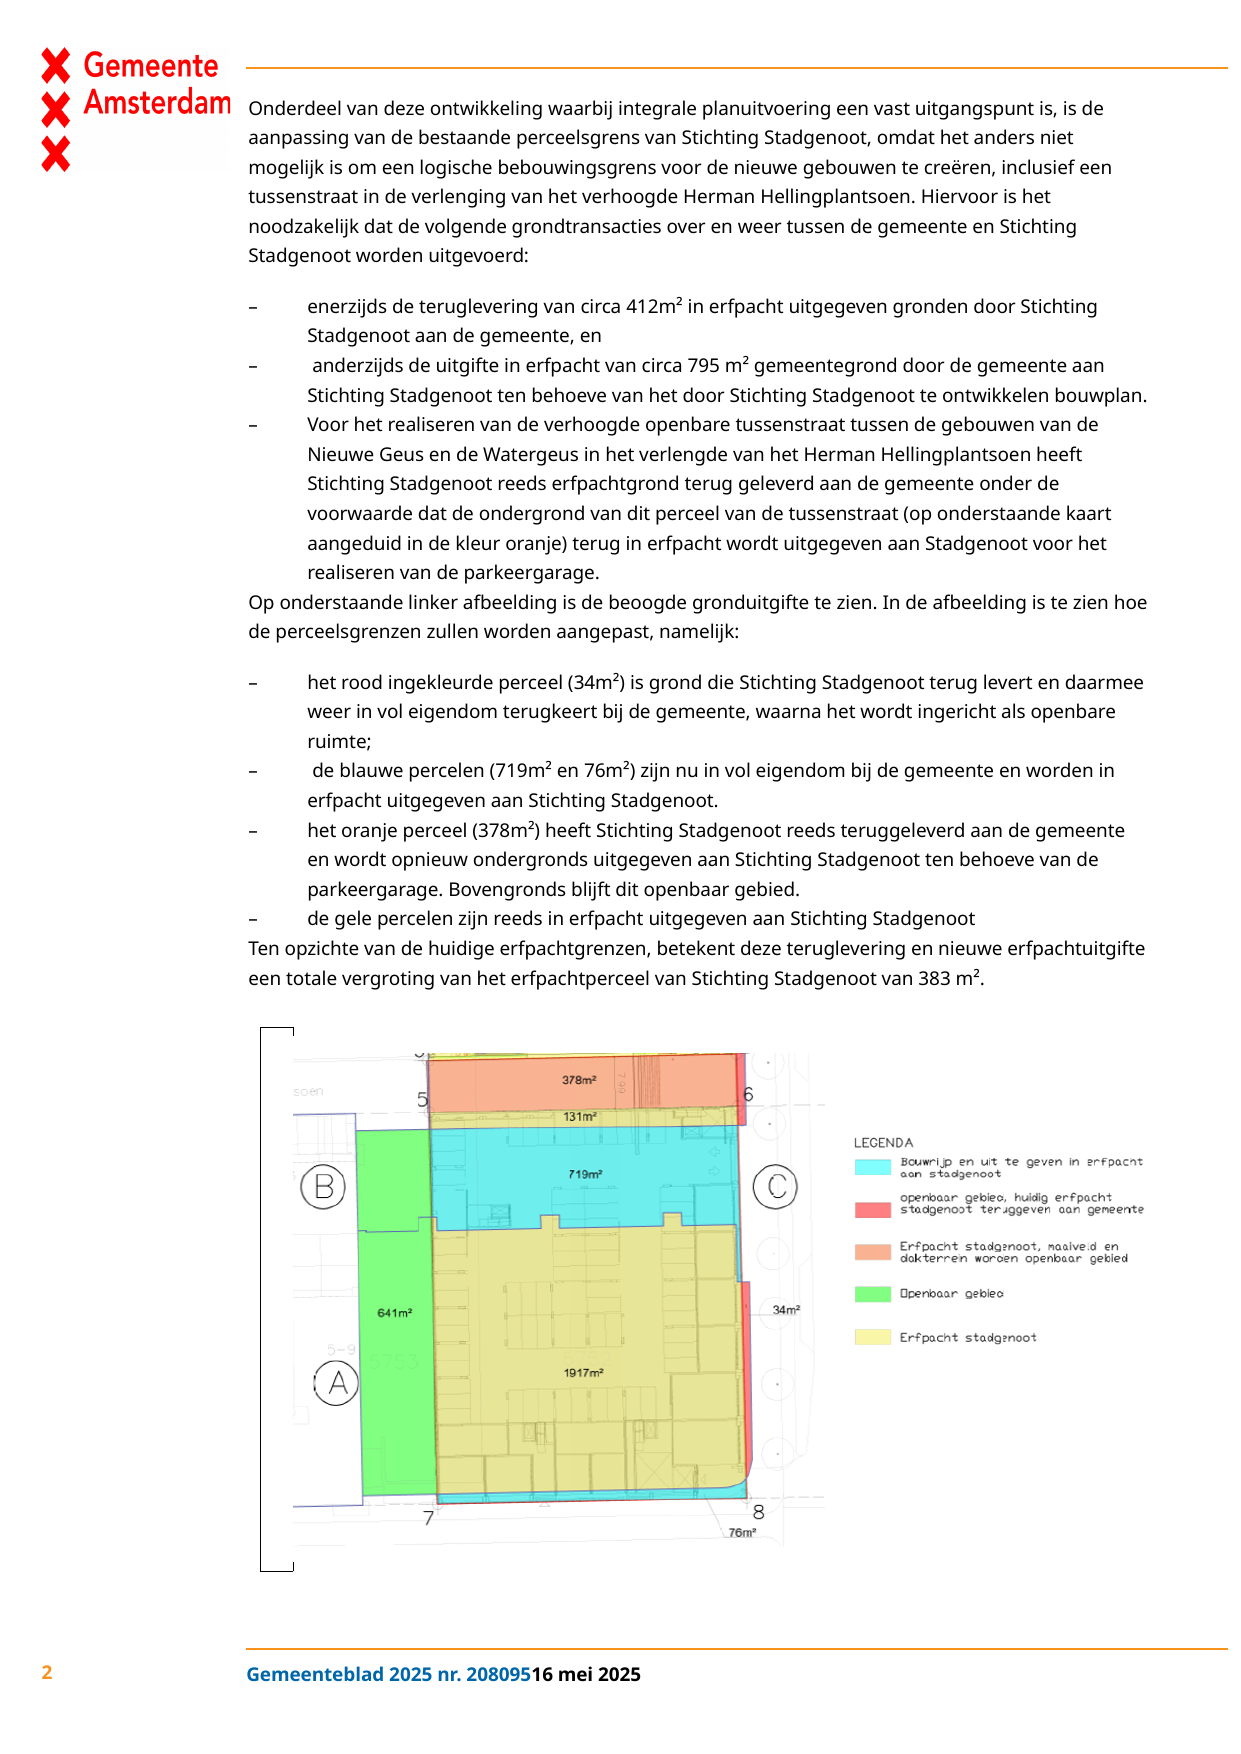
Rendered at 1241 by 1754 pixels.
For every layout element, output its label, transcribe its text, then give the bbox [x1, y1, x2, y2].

list het oranje perceel (378m²) heeft Stichting Stadgenoot reeds teruggeleverd aan de gemeente en wordt opnieuw ondergronds uitgegeven aan Stichting Stadgenoot ten behoeve van de parkeergarage. Bovengronds blijft dit openbaar gebied. [248, 817, 1152, 902]
picture [41, 47, 231, 172]
list Voor het realiseren van de verhoogde openbare tussenstraat tussen de gebouwen van de Nieuwe Geus en de Watergeus in het verlengde van het Herman Hellingplantsoen heeft Stichting Stadgenoot reeds erfpachtgrond terug geleverd aan de gemeente onder de voorwaarde dat de ondergrond van dit perceel van de tussenstraat (op onderstaande kaart aangeduid in de kleur oranje) terug in erfpacht wordt uitgegeven aan Stadgenoot voor het realiseren van de parkeergarage. [248, 411, 1152, 585]
list enerzijds de teruglevering van circa 412m² in erfpacht uitgegeven gronden door Stichting Stadgenoot aan de gemeente, en [248, 293, 1152, 348]
list anderzijds de uitgifte in erfpacht van circa 795 m² gemeentegrond door de gemeente aan Stichting Stadgenoot ten behoeve van het door Stichting Stadgenoot te ontwikkelen bouwplan. [248, 352, 1152, 408]
list de blauwe percelen (719m² en 76m²) zijn nu in vol eigendom bij de gemeente en worden in erfpacht uitgegeven aan Stichting Stadgenoot. [248, 758, 1152, 813]
text Ten opzichte van de huidige erfpachtgrenzen, betekent deze teruglevering en nieuwe erfpachtuitgifte een totale vergroting van het erfpachtperceel van Stichting Stadgenoot van 383 m². [248, 935, 1152, 991]
picture [268, 1036, 1155, 1562]
list de gele percelen zijn reeds in erfpacht uitgegeven aan Stichting Stadgenoot [248, 906, 1152, 931]
text Op onderstaande linker afbeelding is de beoogde gronduitgifte te zien. In de afbeelding is te zien hoe de perceelsgrenzen zullen worden aangepast, namelijk: [248, 589, 1152, 644]
text Onderdeel van deze ontwikkeling waarbij integrale planuitvoering een vast uitgangspunt is, is de aanpassing van de bestaande perceelsgrens van Stichting Stadgenoot, omdat het anders niet mogelijk is om een logische bebouwingsgrens voor de nieuwe gebouwen te creëren, inclusief een tussenstraat in de verlenging van het verhoogde Herman Hellingplantsoen. Hiervoor is het noodzakelijk dat de volgende grondtransacties over en weer tussen de gemeente en Stichting Stadgenoot worden uitgevoerd: [248, 95, 1152, 268]
list het rood ingekleurde perceel (34m²) is grond die Stichting Stadgenoot terug levert en daarmee weer in vol eigendom terugkeert bij de gemeente, waarna het wordt ingericht als openbare ruimte; [248, 669, 1152, 754]
